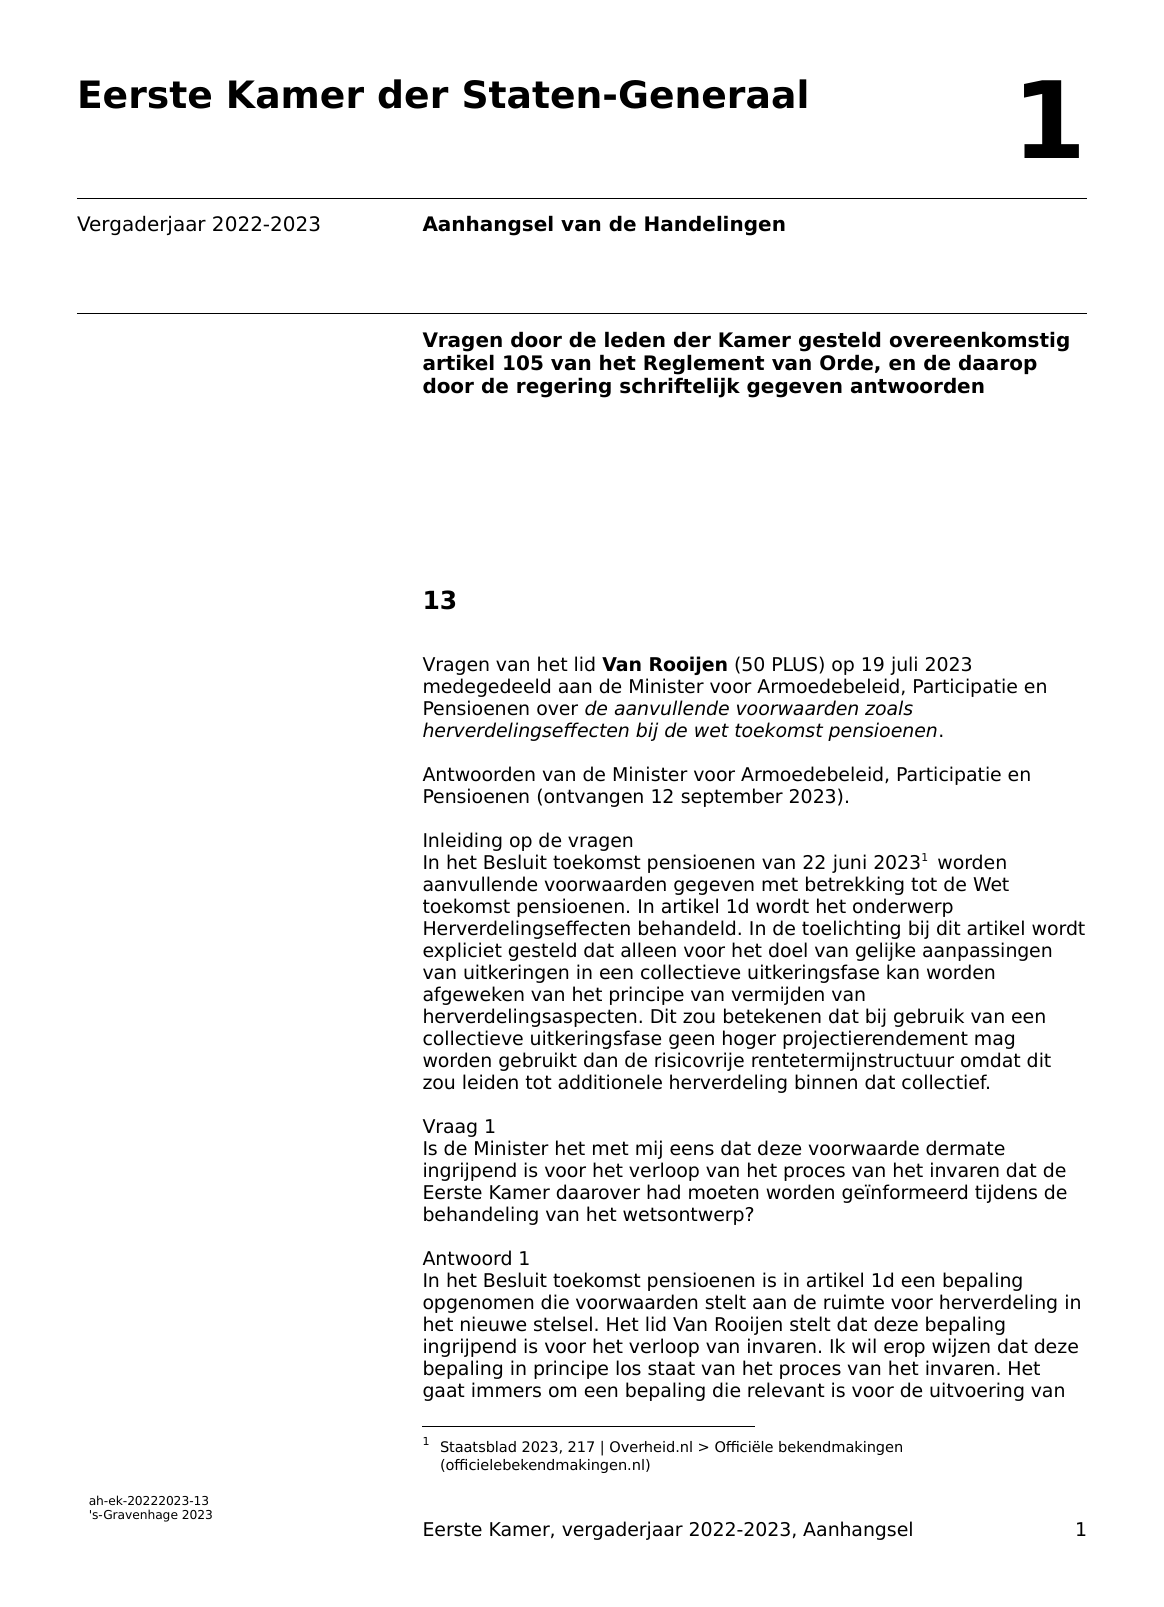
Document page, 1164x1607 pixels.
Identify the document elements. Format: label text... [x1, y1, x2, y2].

text 's-Gravenhage 2023 [88, 1508, 323, 1522]
table_cell Vragen door de leden der Kamer gesteld overeenkomstig artikel 105 van het Reglement van Orde, en de daarop door de regering schriftelijk gegeven antwoorden [422, 314, 1087, 398]
table_cell Vergaderjaar 2022-2023 [77, 199, 422, 313]
text Antwoord 1 [422, 1248, 1087, 1270]
table_header Eerste Kamer der Staten-Generaal [77, 59, 886, 198]
text Vraag 1 [422, 1116, 1087, 1138]
text Antwoorden van de Minister voor Armoedebeleid, Participatie en Pensioenen (ontvangen 12 september 2023). [422, 764, 1087, 808]
text Vragen van het lid Van Rooijen (50 PLUS) op 19 juli 2023 medegedeeld aan de Minister voor Armoedebeleid, Participatie en Pensioenen over de aanvullende voorwaarden zoals herverdelingseffecten bij de wet toekomst pensioenen. [422, 653, 1087, 741]
text 13 [422, 586, 1087, 615]
text In het Besluit toekomst pensioenen van 22 juni 2023 worden aanvullende voorwaarden gegeven met betrekking tot de Wet toekomst pensioenen. In artikel 1d wordt het onderwerp Herverdelingseffecten behandeld. In de toelichting bij dit artikel wordt expliciet gesteld dat alleen voor het doel van gelijke aanpassingen van uitkeringen in een collectieve uitkeringsfase kan worden afgeweken van het principe van vermijden van herverdelingsaspecten. Dit zou betekenen dat bij gebruik van een collectieve uitkeringsfase geen hoger projectierendement mag worden gebruikt dan de risicovrije rentetermijnstructuur omdat dit zou leiden tot additionele herverdeling binnen dat collectief. [422, 852, 1087, 1093]
table_header 1 [886, 59, 1087, 198]
text Is de Minister het met mij eens dat deze voorwaarde dermate ingrijpend is voor het verloop van het proces van het invaren dat de Eerste Kamer daarover had moeten worden geïnformeerd tijdens de behandeling van het wetsontwerp? [422, 1138, 1087, 1226]
table_cell [77, 314, 422, 398]
text In het Besluit toekomst pensioenen is in artikel 1d een bepaling opgenomen die voorwaarden stelt aan de ruimte voor herverdeling in het nieuwe stelsel. Het lid Van Rooijen stelt dat deze bepaling ingrijpend is voor het verloop van invaren. Ik wil erop wijzen dat deze bepaling in principe los staat van het proces van het invaren. Het gaat immers om een bepaling die relevant is voor de uitvoering van [422, 1270, 1087, 1402]
table_cell Aanhangsel van de Handelingen [422, 199, 1087, 313]
text Staatsblad 2023, 217 | Overheid.nl > Officiële bekendmakingen (officielebekendmakingen.nl) [422, 1435, 1087, 1474]
text Inleiding op de vragen [422, 830, 1087, 852]
text ah-ek-20222023-13 [88, 1494, 323, 1508]
